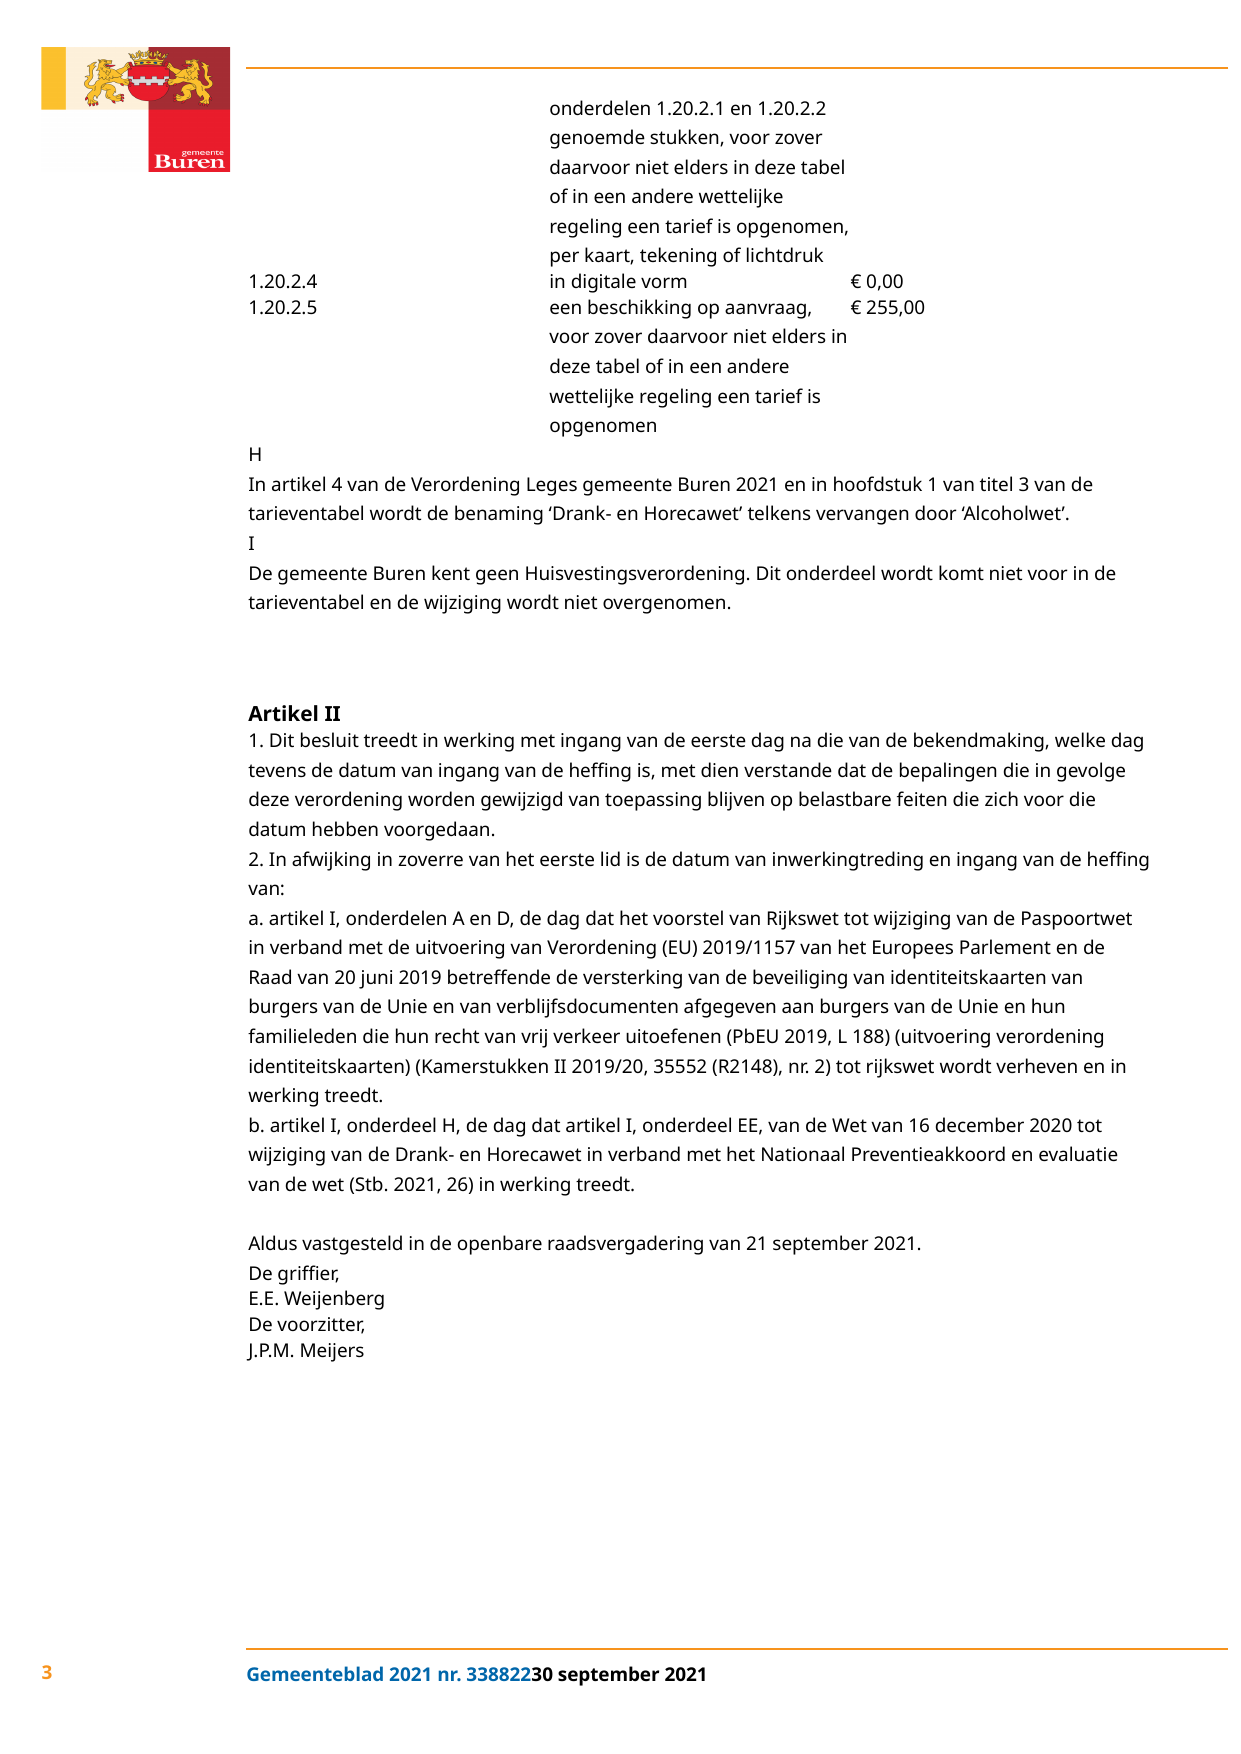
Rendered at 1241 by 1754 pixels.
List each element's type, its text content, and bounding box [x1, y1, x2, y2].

table_cell onderdelen 1.20.2.1 en 1.20.2.2 genoemde stukken, voor zover daarvoor niet elders in deze tabel of in een andere wettelijke regeling een tarief is opgenomen, per kaart, tekening of lichtdruk [549, 95, 850, 268]
text De griffier, [248, 1260, 1152, 1286]
text Aldus vastgesteld in de openbare raadsvergadering van 21 september 2021. [248, 1230, 1152, 1256]
table_cell € 255,00 [850, 294, 1152, 438]
table_cell [248, 95, 549, 268]
text I [248, 530, 1152, 556]
table_cell 1.20.2.4 [248, 269, 549, 294]
table_cell [850, 95, 1152, 268]
table_cell 1.20.2.5 [248, 294, 549, 438]
table_cell een beschikking op aanvraag, voor zover daarvoor niet elders in deze tabel of in een andere wettelijke regeling een tarief is opgenomen [549, 294, 850, 438]
text b. artikel I, onderdeel H, de dag dat artikel I, onderdeel EE, van de Wet van 16 december 2020 tot wijziging van de Drank- en Horecawet in verband met het Nationaal Preventieakkoord en evaluatie van de wet (Stb. 2021, 26) in werking treedt. [248, 1112, 1152, 1197]
text 2. In afwijking in zoverre van het eerste lid is de datum van inwerkingtreding en ingang van de heffing van: [248, 846, 1152, 901]
text E.E. Weijenberg [248, 1286, 1152, 1311]
table_cell € 0,00 [850, 269, 1152, 294]
text De gemeente Buren kent geen Huisvestingsverordening. Dit onderdeel wordt komt niet voor in de tarieventabel en de wijziging wordt niet overgenomen. [248, 560, 1152, 615]
table_cell in digitale vorm [549, 269, 850, 294]
text In artikel 4 van de Verordening Leges gemeente Buren 2021 en in hoofdstuk 1 van titel 3 van de tarieventabel wordt de benaming ‘Drank- en Horecawet’ telkens vervangen door ‘Alcoholwet’. [248, 471, 1152, 526]
text J.P.M. Meijers [248, 1337, 1152, 1363]
text a. artikel I, onderdelen A en D, de dag dat het voorstel van Rijkswet tot wijziging van de Paspoortwet in verband met de uitvoering van Verordening (EU) 2019/1157 van het Europees Parlement en de Raad van 20 juni 2019 betreffende de versterking van de beveiliging van identiteitskaarten van burgers van de Unie en van verblijfsdocumenten afgegeven aan burgers van de Unie en hun familieleden die hun recht van vrij verkeer uitoefenen (PbEU 2019, L 188) (uitvoering verordening identiteitskaarten) (Kamerstukken II 2019/20, 35552 (R2148), nr. 2) tot rijkswet wordt verheven en in werking treedt. [248, 905, 1152, 1108]
text H [248, 441, 1152, 467]
text 1. Dit besluit treedt in werking met ingang van de eerste dag na die van de bekendmaking, welke dag tevens de datum van ingang van de heffing is, met dien verstande dat de bepalingen die in gevolge deze verordening worden gewijzigd van toepassing blijven op belastbare feiten die zich voor die datum hebben voorgedaan. [248, 727, 1152, 842]
text De voorzitter, [248, 1311, 1152, 1337]
text Artikel II [248, 699, 1152, 727]
picture [41, 47, 231, 172]
